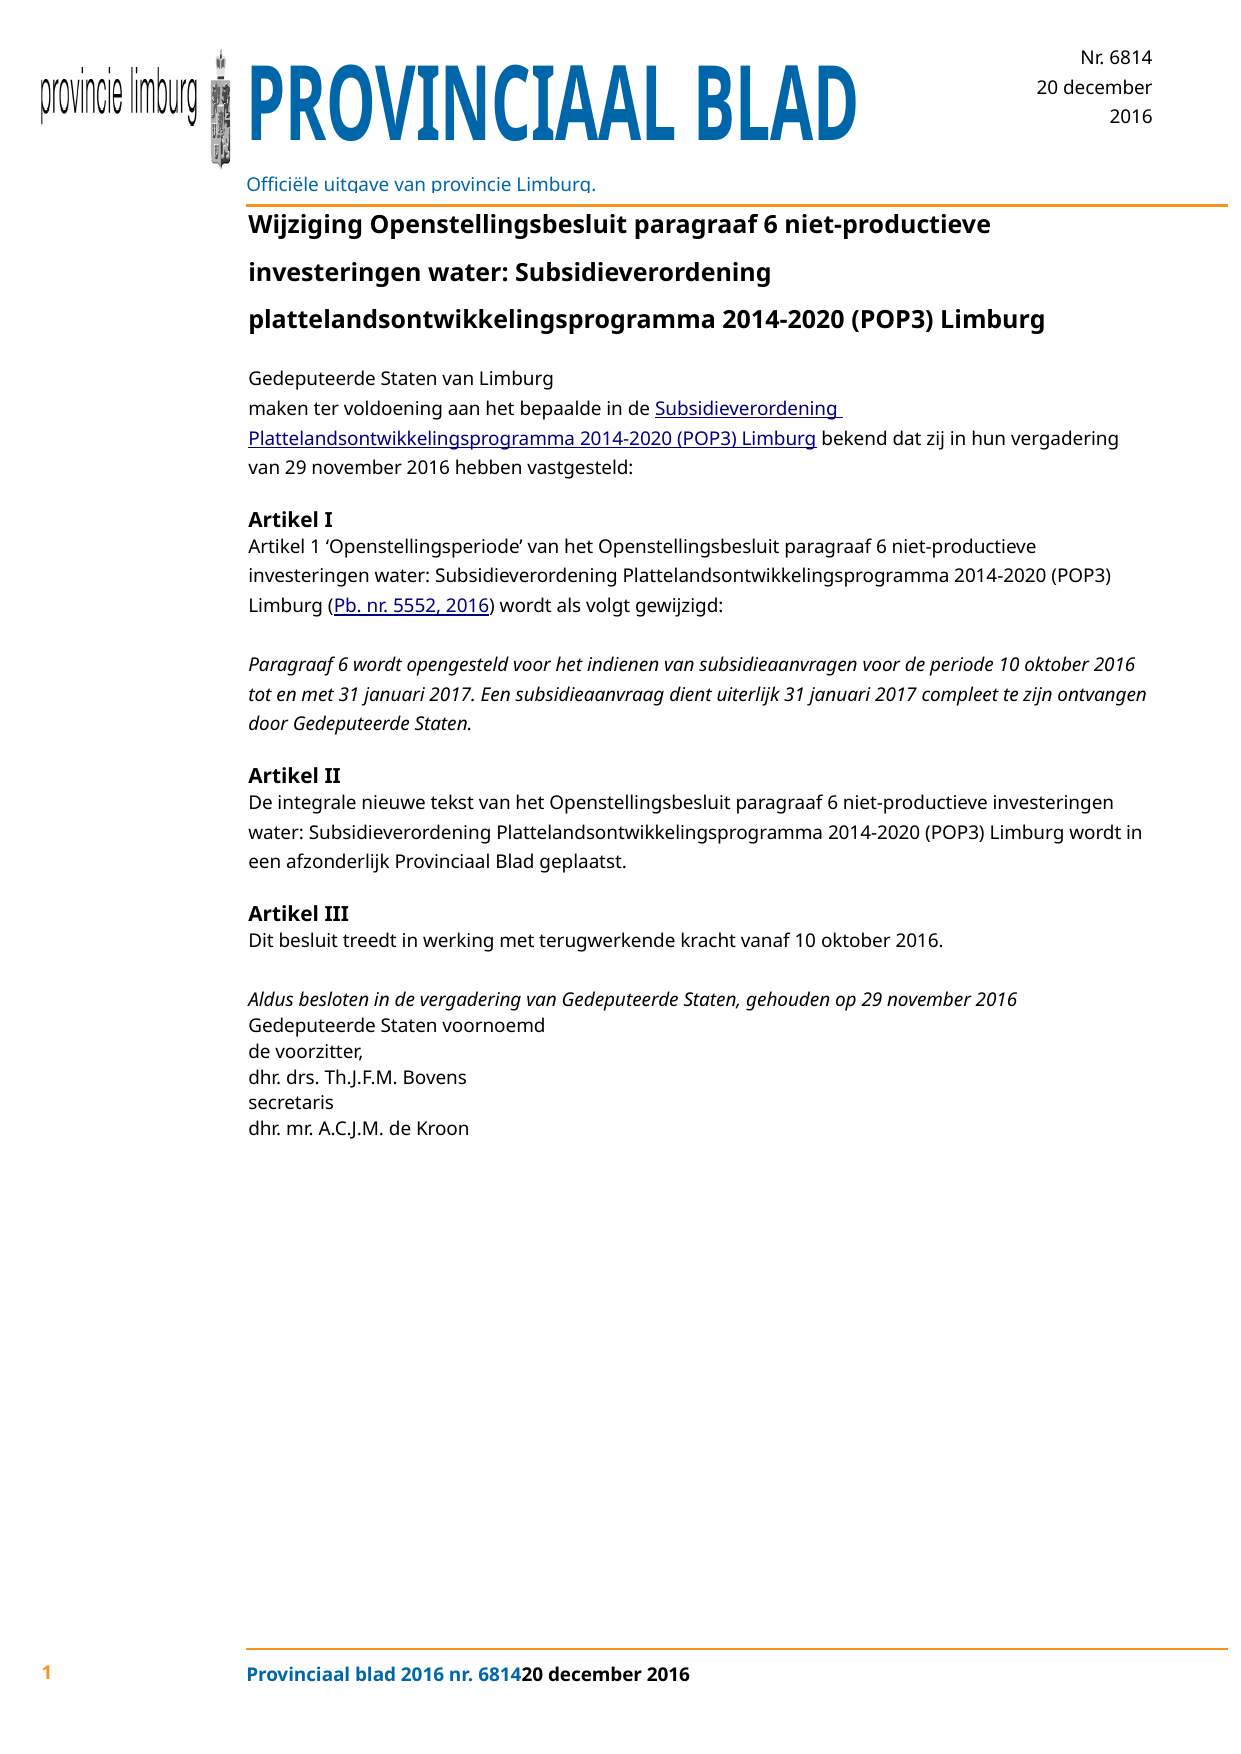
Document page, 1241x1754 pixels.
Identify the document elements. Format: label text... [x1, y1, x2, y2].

text Artikel I [248, 505, 1152, 533]
text Aldus besloten in de vergadering van Gedeputeerde Staten, gehouden op 29 november 2016 [248, 987, 1152, 1012]
text Artikel II [248, 761, 1152, 789]
text Gedeputeerde Staten voornoemd [248, 1012, 1152, 1038]
text dhr. mr. A.C.J.M. de Kroon [248, 1115, 1152, 1141]
text dhr. drs. Th.J.F.M. Bovens [248, 1064, 1152, 1089]
text Dit besluit treedt in werking met terugwerkende kracht vanaf 10 oktober 2016. [248, 927, 1152, 953]
text Artikel 1 ‘Openstellingsperiode’ van het Openstellingsbesluit paragraaf 6 niet-productieve investeringen water: Subsidieverordening Plattelandsontwikkelingsprogramma 2014-2020 (POP3) Limburg (Pb. nr. 5552, 2016) wordt als volgt gewijzigd: [248, 533, 1152, 618]
text Artikel III [248, 899, 1152, 927]
text de voorzitter, [248, 1038, 1152, 1064]
text Gedeputeerde Staten van Limburg [248, 366, 1152, 391]
picture [41, 47, 231, 172]
text maken ter voldoening aan het bepaalde in de Subsidieverordening Plattelandsontwikkelingsprogramma 2014-2020 (POP3) Limburg bekend dat zij in hun vergadering van 29 november 2016 hebben vastgesteld: [248, 395, 1152, 480]
text Paragraaf 6 wordt opengesteld voor het indienen van subsidieaanvragen voor de periode 10 oktober 2016 tot en met 31 januari 2017. Een subsidieaanvraag dient uiterlijk 31 januari 2017 compleet te zijn ontvangen door Gedeputeerde Staten. [248, 651, 1152, 736]
text Wijziging Openstellingsbesluit paragraaf 6 niet-productieve investeringen water: Subsidieverordening plattelandsontwikkelingsprogramma 2014-2020 (POP3) Limburg [248, 207, 1152, 336]
text secretaris [248, 1089, 1152, 1115]
text De integrale nieuwe tekst van het Openstellingsbesluit paragraaf 6 niet-productieve investeringen water: Subsidieverordening Plattelandsontwikkelingsprogramma 2014-2020 (POP3) Limburg wordt in een afzonderlijk Provinciaal Blad geplaatst. [248, 789, 1152, 874]
